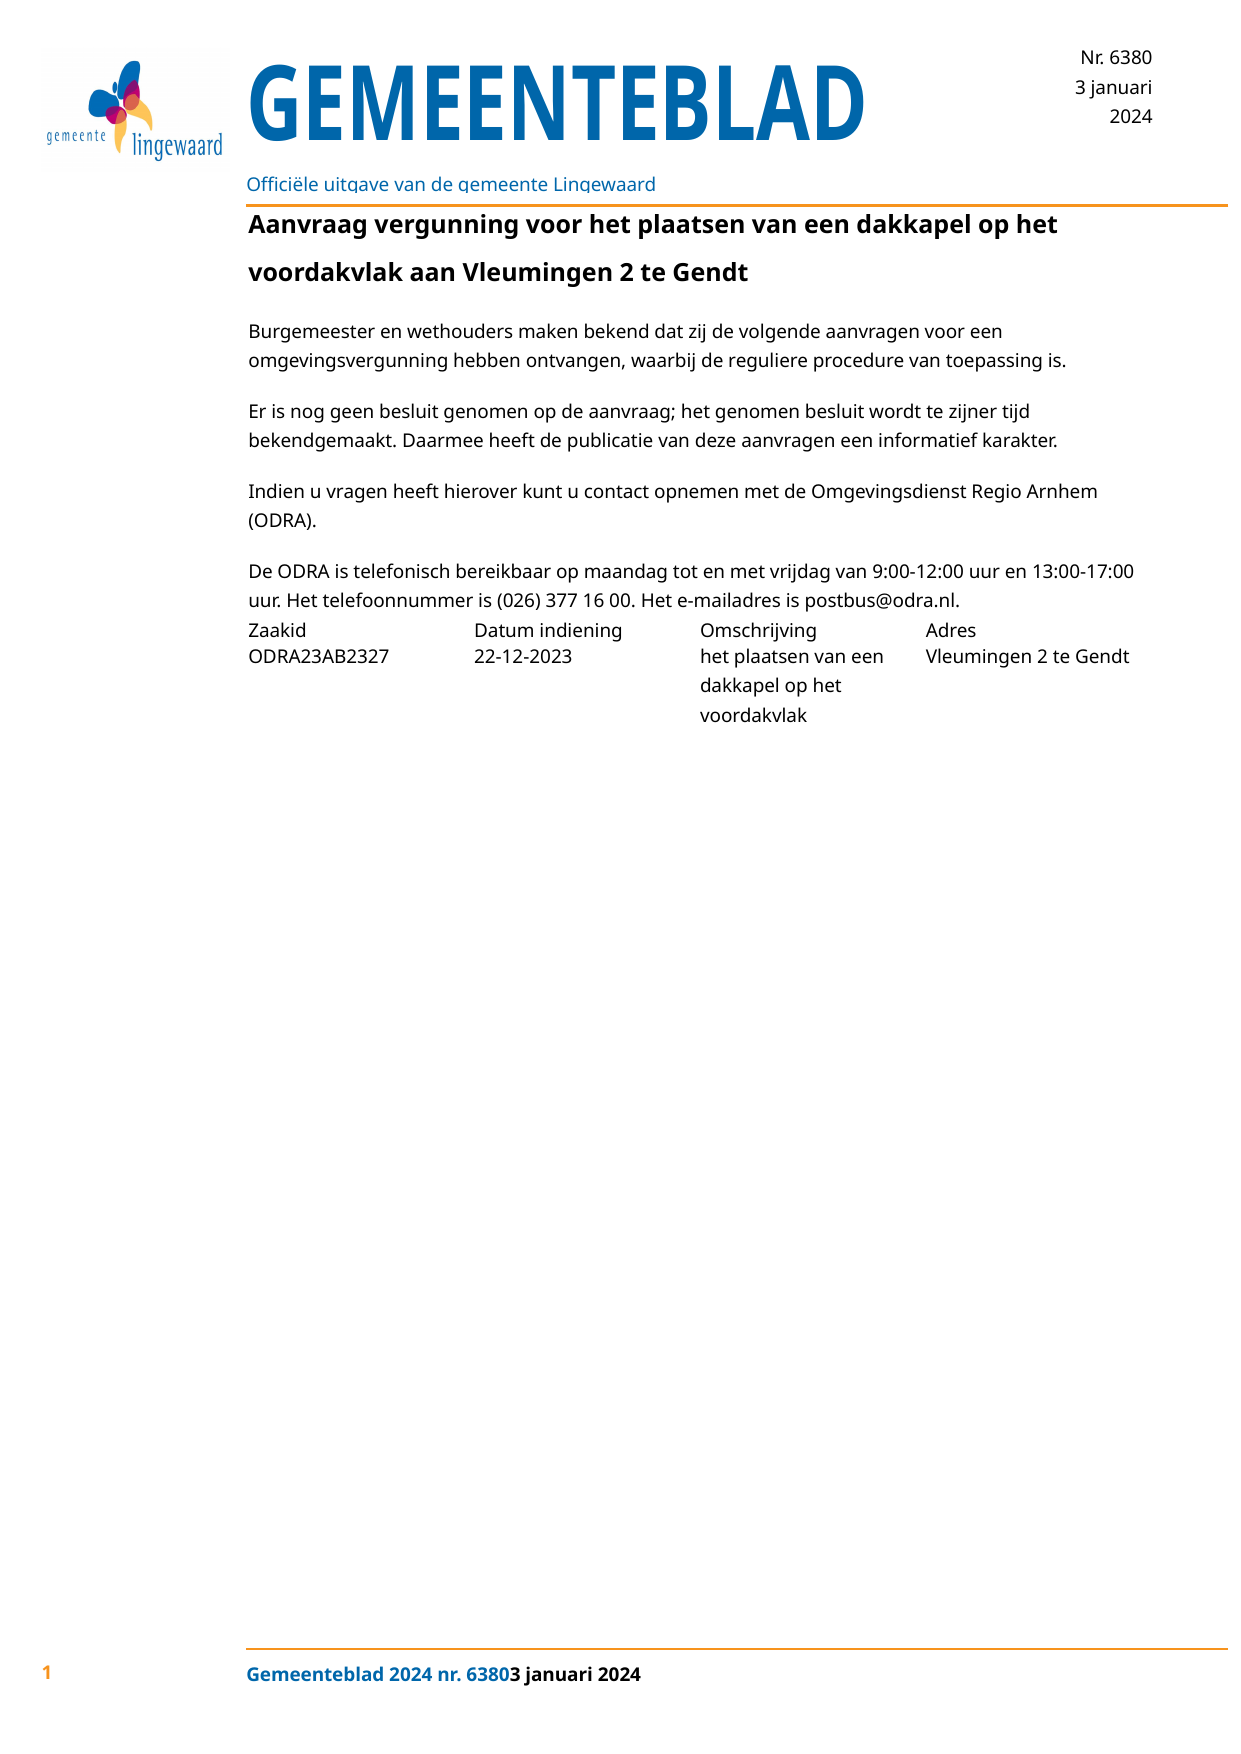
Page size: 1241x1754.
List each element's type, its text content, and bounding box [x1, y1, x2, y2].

table_header Adres [926, 617, 1152, 643]
text De ODRA is telefonisch bereikbaar op maandag tot en met vrijdag van 9:00-12:00 uur en 13:00-17:00 uur. Het telefoonnummer is (026) 377 16 00. Het e-mailadres is postbus@odra.nl. [248, 558, 1152, 613]
text Er is nog geen besluit genomen op de aanvraag; het genomen besluit wordt te zijner tijd bekendgemaakt. Daarmee heeft de publicatie van deze aanvragen een informatief karakter. [248, 398, 1152, 453]
table_cell Vleumingen 2 te Gendt [926, 643, 1152, 728]
picture [41, 47, 231, 172]
text Aanvraag vergunning voor het plaatsen van een dakkapel op het voordakvlak aan Vleumingen 2 te Gendt [248, 207, 1152, 288]
table_header Omschrijving [700, 617, 926, 643]
table_cell ODRA23AB2327 [248, 643, 474, 728]
text Indien u vragen heeft hierover kunt u contact opnemen met de Omgevingsdienst Regio Arnhem (ODRA). [248, 478, 1152, 533]
table_cell het plaatsen van een dakkapel op het voordakvlak [700, 643, 926, 728]
table_header Datum indiening [474, 617, 700, 643]
table_header Zaakid [248, 617, 474, 643]
table_cell 22-12-2023 [474, 643, 700, 728]
text Burgemeester en wethouders maken bekend dat zij de volgende aanvragen voor een omgevingsvergunning hebben ontvangen, waarbij de reguliere procedure van toepassing is. [248, 318, 1152, 373]
